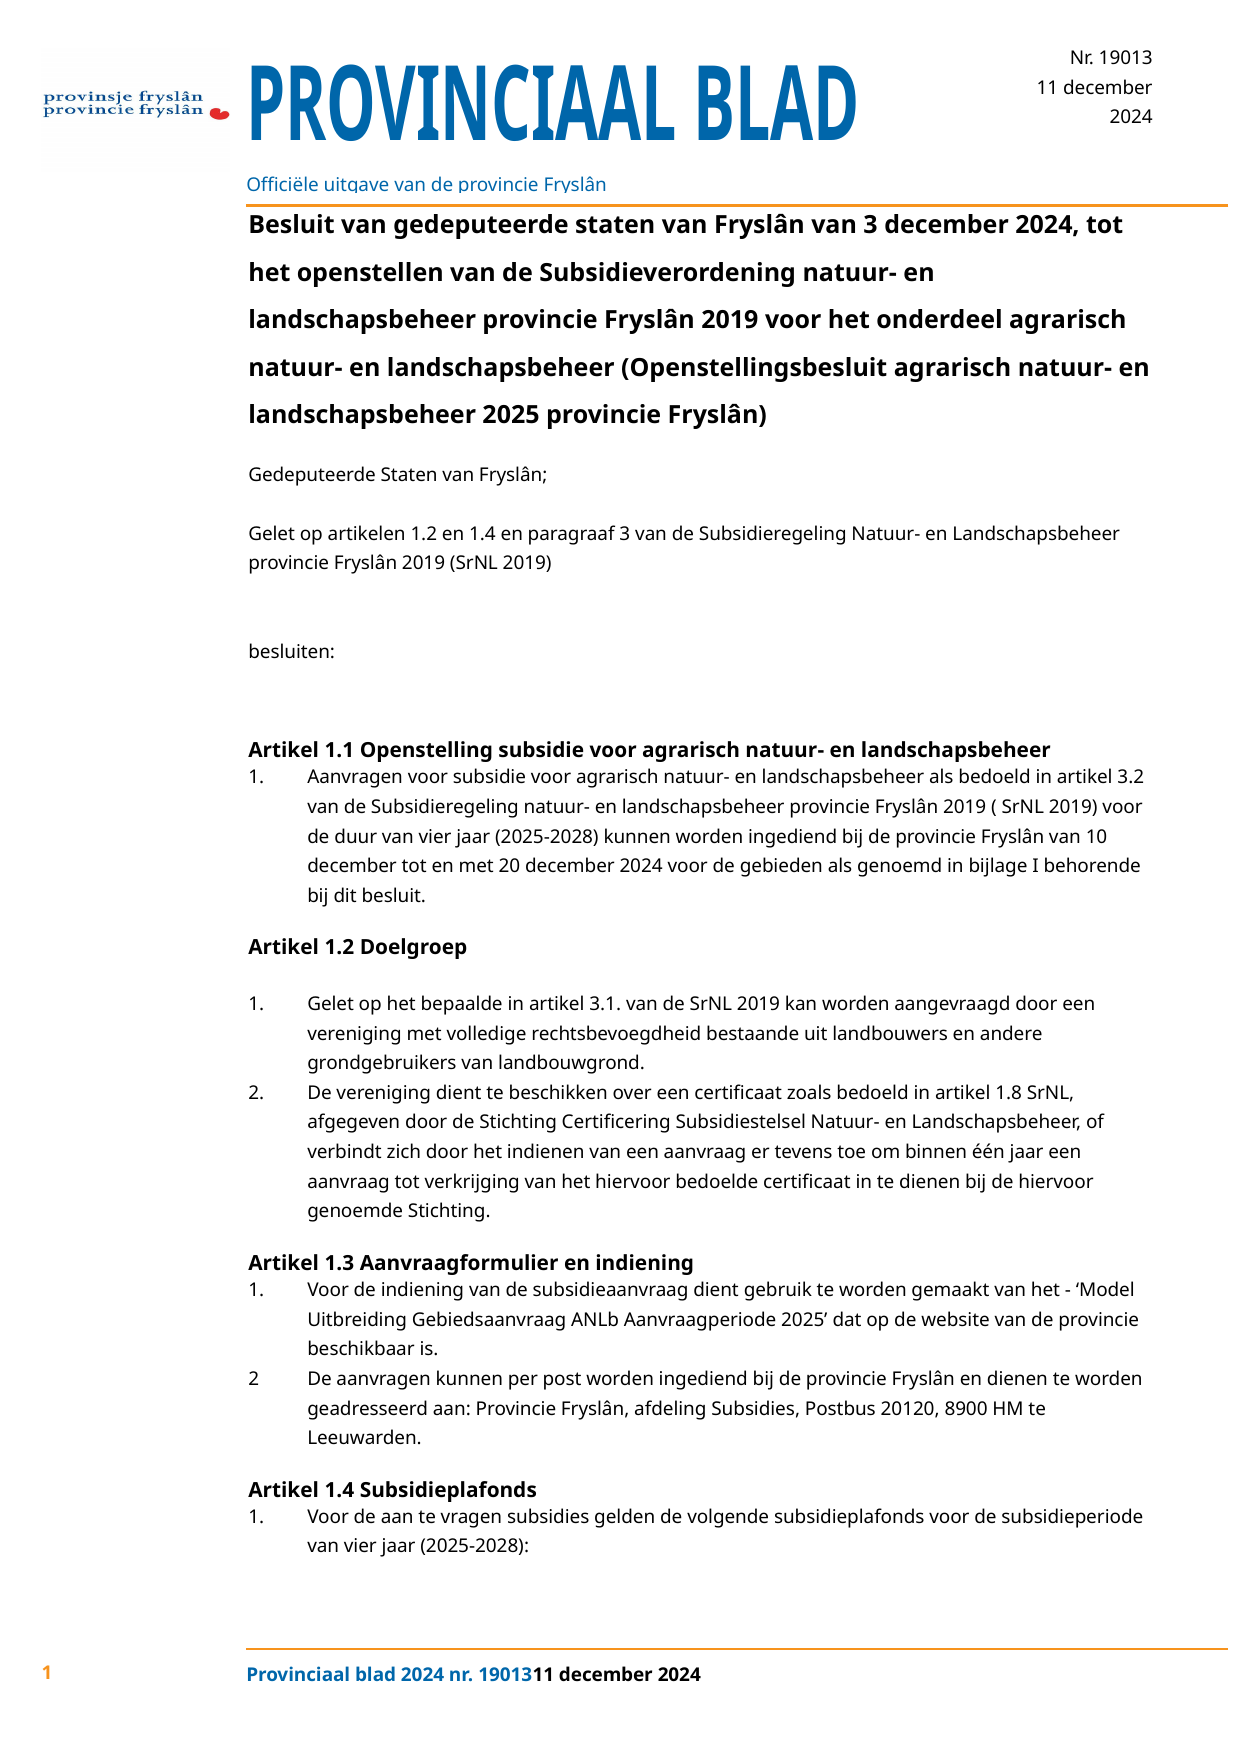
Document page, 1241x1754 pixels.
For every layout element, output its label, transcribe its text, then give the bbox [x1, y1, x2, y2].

list De vereniging dient te beschikken over een certificaat zoals bedoeld in artikel 1.8 SrNL, afgegeven door de Stichting Certificering Subsidiestelsel Natuur- en Landschapsbeheer, of verbindt zich door het indienen van een aanvraag er tevens toe om binnen één jaar een aanvraag tot verkrijging van het hiervoor bedoelde certificaat in te dienen bij de hiervoor genoemde Stichting. [248, 1079, 1152, 1223]
text Gelet op artikelen 1.2 en 1.4 en paragraaf 3 van de Subsidieregeling Natuur- en Landschapsbeheer provincie Fryslân 2019 (SrNL 2019) [248, 520, 1152, 575]
list Aanvragen voor subsidie voor agrarisch natuur- en landschapsbeheer als bedoeld in artikel 3.2 van de Subsidieregeling natuur- en landschapsbeheer provincie Fryslân 2019 ( SrNL 2019) voor de duur van vier jaar (2025-2028) kunnen worden ingediend bij de provincie Fryslân van 10 december tot en met 20 december 2024 voor de gebieden als genoemd in bijlage I behorende bij dit besluit. [248, 764, 1152, 908]
list Voor de aan te vragen subsidies gelden de volgende subsidieplafonds voor de subsidieperiode van vier jaar (2025-2028): [248, 1503, 1152, 1558]
text Besluit van gedeputeerde staten van Fryslân van 3 december 2024, tot het openstellen van de Subsidieverordening natuur- en landschapsbeheer provincie Fryslân 2019 voor het onderdeel agrarisch natuur- en landschapsbeheer (Openstellingsbesluit agrarisch natuur- en landschapsbeheer 2025 provincie Fryslân) [248, 207, 1152, 431]
text Gedeputeerde Staten van Fryslân; [248, 461, 1152, 486]
text Artikel 1.3 Aanvraagformulier en indiening [248, 1248, 1152, 1276]
text Artikel 1.1 Openstelling subsidie voor agrarisch natuur- en landschapsbeheer [248, 735, 1152, 764]
list Voor de indiening van de subsidieaanvraag dient gebruik te worden gemaakt van het - ‘Model Uitbreiding Gebiedsaanvraag ANLb Aanvraagperiode 2025’ dat op de website van de provincie beschikbaar is. [248, 1276, 1152, 1361]
text besluiten: [248, 638, 1152, 664]
text Artikel 1.2 Doelgroep [248, 932, 1152, 961]
list Gelet op het bepaalde in artikel 3.1. van de SrNL 2019 kan worden aangevraagd door een vereniging met volledige rechtsbevoegdheid bestaande uit landbouwers en andere grondgebruikers van landbouwgrond. [248, 990, 1152, 1075]
text Artikel 1.4 Subsidieplafonds [248, 1475, 1152, 1503]
picture [41, 47, 231, 172]
list De aanvragen kunnen per post worden ingediend bij de provincie Fryslân en dienen te worden geadresseerd aan: Provincie Fryslân, afdeling Subsidies, Postbus 20120, 8900 HM te Leeuwarden. [248, 1365, 1152, 1450]
